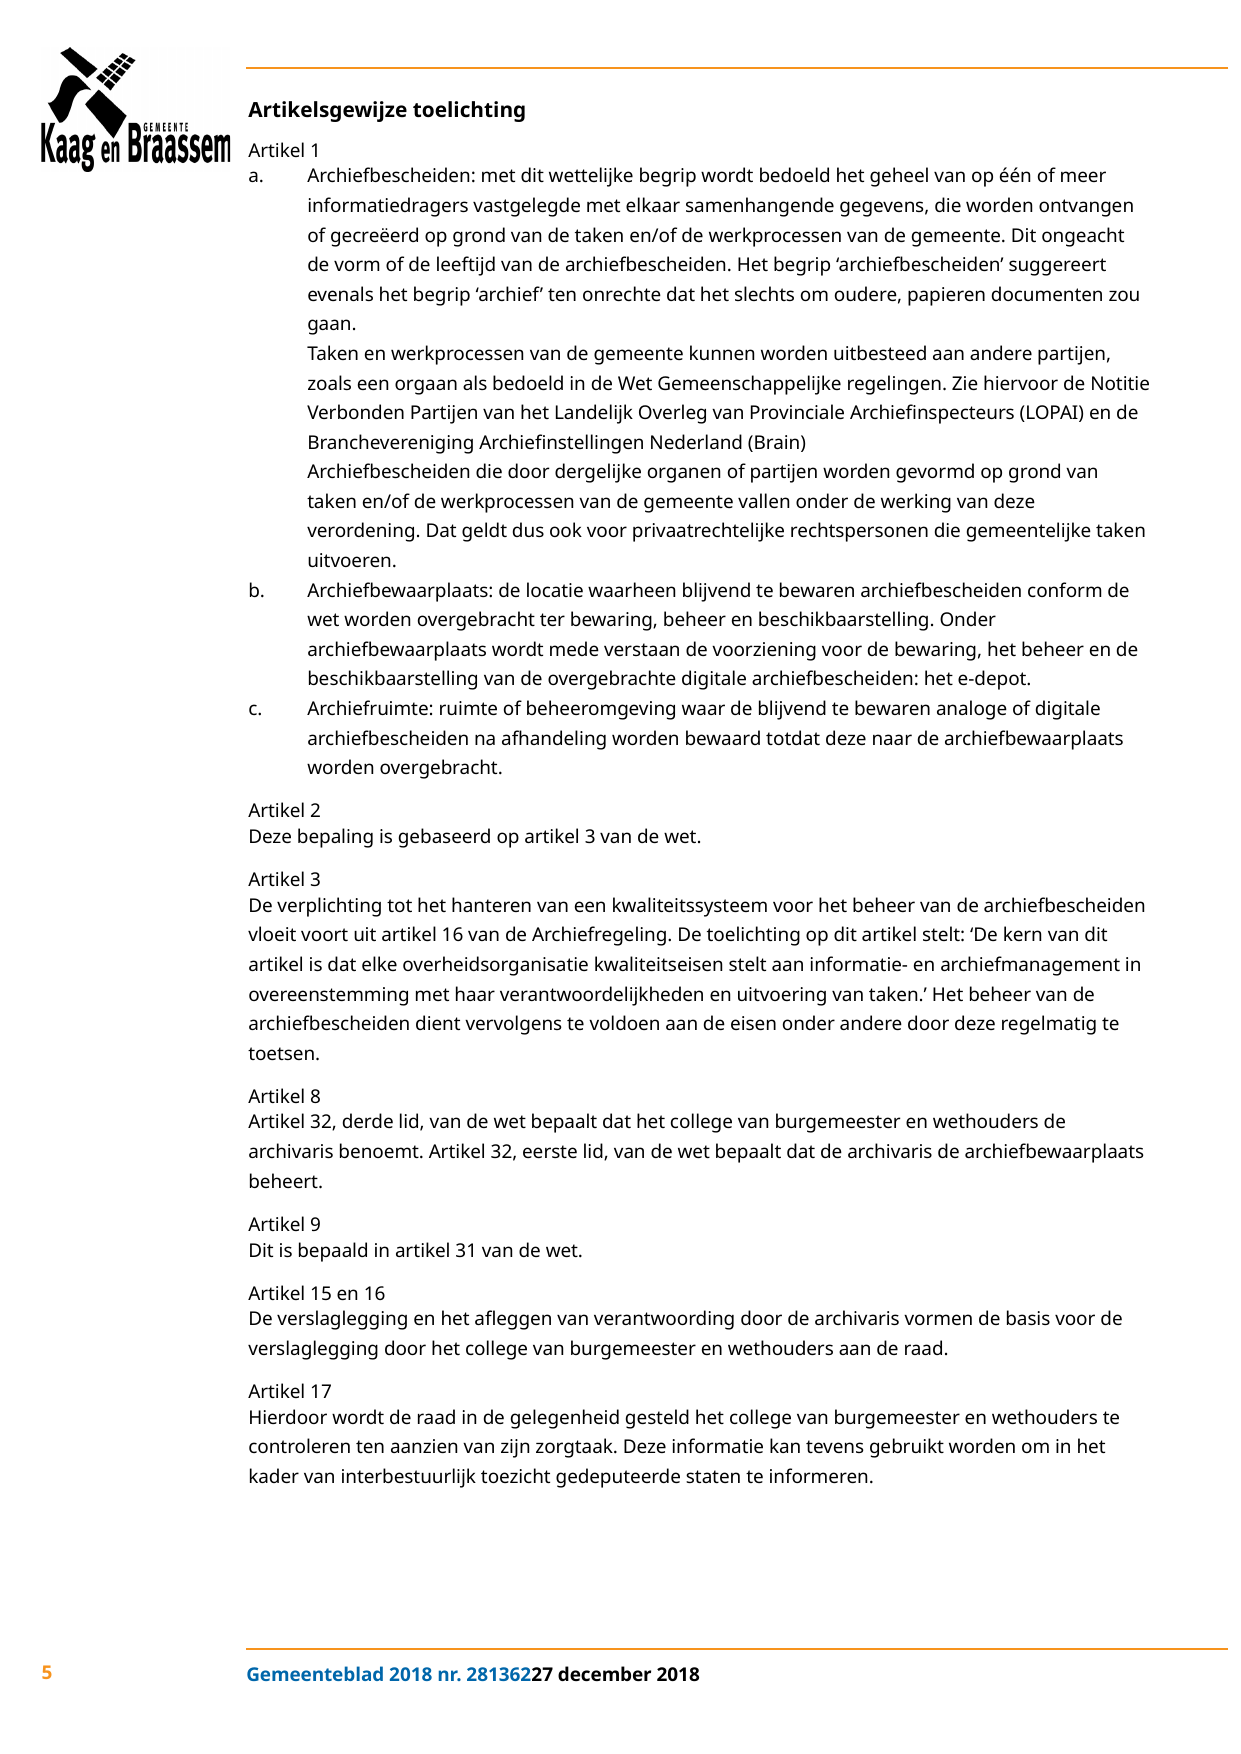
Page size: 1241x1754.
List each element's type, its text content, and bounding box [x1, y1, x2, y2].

text Dit is bepaald in artikel 31 van de wet. [248, 1237, 1152, 1262]
text Artikel 17 [248, 1378, 1152, 1404]
text Artikel 3 [248, 866, 1152, 892]
text Artikel 2 [248, 797, 1152, 823]
text Artikel 1 [248, 137, 1152, 163]
text Deze bepaling is gebaseerd op artikel 3 van de wet. [248, 823, 1152, 849]
text Artikel 8 [248, 1083, 1152, 1109]
list Archiefbescheiden die door dergelijke organen of partijen worden gevormd op grond van taken en/of de werkprocessen van de gemeente vallen onder de werking van deze verordening. Dat geldt dus ook voor privaatrechtelijke rechtspersonen die gemeentelijke taken uitvoeren. [248, 458, 1152, 573]
list Archiefbescheiden: met dit wettelijke begrip wordt bedoeld het geheel van op één of meer informatiedragers vastgelegde met elkaar samenhangende gegevens, die worden ontvangen of gecreëerd op grond van de taken en/of de werkprocessen van de gemeente. Dit ongeacht de vorm of de leeftijd van de archiefbescheiden. Het begrip ‘archiefbescheiden’ suggereert evenals het begrip ‘archief’ ten onrechte dat het slechts om oudere, papieren documenten zou gaan. [248, 163, 1152, 336]
list Archiefbewaarplaats: de locatie waarheen blijvend te bewaren archiefbescheiden conform de wet worden overgebracht ter bewaring, beheer en beschikbaarstelling. Onder archiefbewaarplaats wordt mede verstaan de voorziening voor de bewaring, het beheer en de beschikbaarstelling van de overgebrachte digitale archiefbescheiden: het e-depot. [248, 577, 1152, 691]
text Artikel 9 [248, 1211, 1152, 1237]
text De verplichting tot het hanteren van een kwaliteitssysteem voor het beheer van de archiefbescheiden vloeit voort uit artikel 16 van de Archiefregeling. De toelichting op dit artikel stelt: ‘De kern van dit artikel is dat elke overheidsorganisatie kwaliteitseisen stelt aan informatie- en archiefmanagement in overeenstemming met haar verantwoordelijkheden en uitvoering van taken.’ Het beheer van de archiefbescheiden dient vervolgens te voldoen aan de eisen onder andere door deze regelmatig te toetsen. [248, 892, 1152, 1066]
list Taken en werkprocessen van de gemeente kunnen worden uitbesteed aan andere partijen, zoals een orgaan als bedoeld in de Wet Gemeenschappelijke regelingen. Zie hiervoor de Notitie Verbonden Partijen van het Landelijk Overleg van Provinciale Archiefinspecteurs (LOPAI) en de Branchevereniging Archiefinstellingen Nederland (Brain) [248, 340, 1152, 454]
text Artikelsgewijze toelichting [248, 95, 1152, 123]
picture [41, 47, 231, 172]
text De verslaglegging en het afleggen van verantwoording door de archivaris vormen de basis voor de verslaglegging door het college van burgemeester en wethouders aan de raad. [248, 1306, 1152, 1361]
list Archiefruimte: ruimte of beheeromgeving waar de blijvend te bewaren analoge of digitale archiefbescheiden na afhandeling worden bewaard totdat deze naar de archiefbewaarplaats worden overgebracht. [248, 695, 1152, 780]
text Hierdoor wordt de raad in de gelegenheid gesteld het college van burgemeester en wethouders te controleren ten aanzien van zijn zorgtaak. Deze informatie kan tevens gebruikt worden om in het kader van interbestuurlijk toezicht gedeputeerde staten te informeren. [248, 1404, 1152, 1489]
text Artikel 32, derde lid, van de wet bepaalt dat het college van burgemeester en wethouders de archivaris benoemt. Artikel 32, eerste lid, van de wet bepaalt dat de archivaris de archiefbewaarplaats beheert. [248, 1109, 1152, 1194]
text Artikel 15 en 16 [248, 1280, 1152, 1306]
